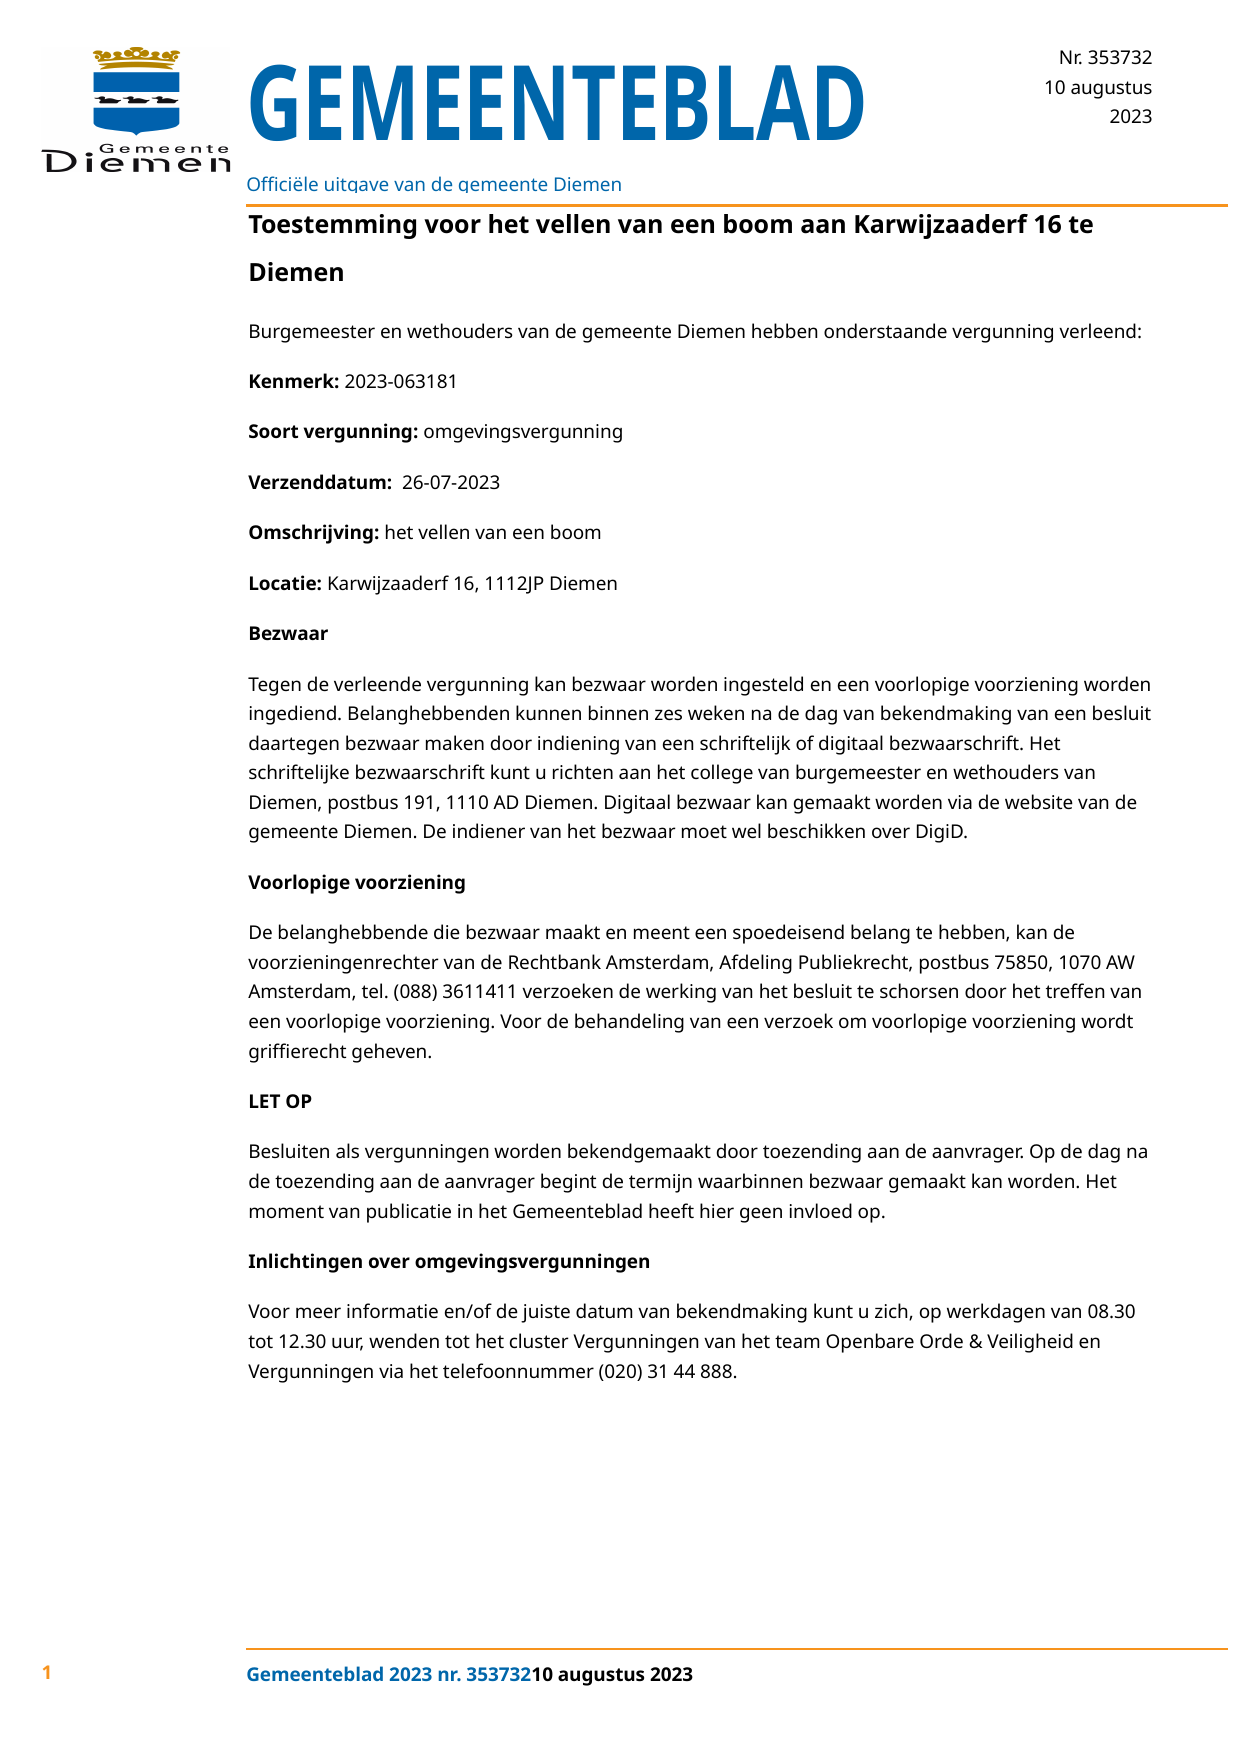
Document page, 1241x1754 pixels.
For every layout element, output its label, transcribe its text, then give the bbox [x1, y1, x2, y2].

text Toestemming voor het vellen van een boom aan Karwijzaaderf 16 te Diemen [248, 207, 1152, 288]
text Bezwaar [248, 620, 1152, 646]
text Locatie: Karwijzaaderf 16, 1112JP Diemen [248, 570, 1152, 596]
text Voorlopige voorziening [248, 869, 1152, 895]
text De belanghebbende die bezwaar maakt en meent een spoedeisend belang te hebben, kan de voorzieningenrechter van de Rechtbank Amsterdam, Afdeling Publiekrecht, postbus 75850, 1070 AW Amsterdam, tel. (088) 3611411 verzoeken de werking van het besluit te schorsen door het treffen van een voorlopige voorziening. Voor de behandeling van een verzoek om voorlopige voorziening wordt griffierecht geheven. [248, 919, 1152, 1064]
text Kenmerk: 2023-063181 [248, 368, 1152, 394]
text Omschrijving: het vellen van een boom [248, 519, 1152, 545]
text Besluiten als vergunningen worden bekendgemaakt door toezending aan de aanvrager. Op de dag na de toezending aan de aanvrager begint de termijn waarbinnen bezwaar gemaakt kan worden. Het moment van publicatie in het Gemeenteblad heeft hier geen invloed op. [248, 1139, 1152, 1224]
text Voor meer informatie en/of de juiste datum van bekendmaking kunt u zich, op werkdagen van 08.30 tot 12.30 uur, wenden tot het cluster Vergunningen van het team Openbare Orde & Veiligheid en Vergunningen via het telefoonnummer (020) 31 44 888. [248, 1299, 1152, 1384]
picture [41, 47, 231, 172]
text Inlichtingen over omgevingsvergunningen [248, 1248, 1152, 1274]
text Verzenddatum: 26-07-2023 [248, 469, 1152, 495]
text Soort vergunning: omgevingsvergunning [248, 419, 1152, 444]
text Burgemeester en wethouders van de gemeente Diemen hebben onderstaande vergunning verleend: [248, 318, 1152, 344]
text Tegen de verleende vergunning kan bezwaar worden ingesteld en een voorlopige voorziening worden ingediend. Belanghebbenden kunnen binnen zes weken na de dag van bekendmaking van een besluit daartegen bezwaar maken door indiening van een schriftelijk of digitaal bezwaarschrift. Het schriftelijke bezwaarschrift kunt u richten aan het college van burgemeester en wethouders van Diemen, postbus 191, 1110 AD Diemen. Digitaal bezwaar kan gemaakt worden via de website van de gemeente Diemen. De indiener van het bezwaar moet wel beschikken over DigiD. [248, 671, 1152, 844]
text LET OP [248, 1088, 1152, 1114]
